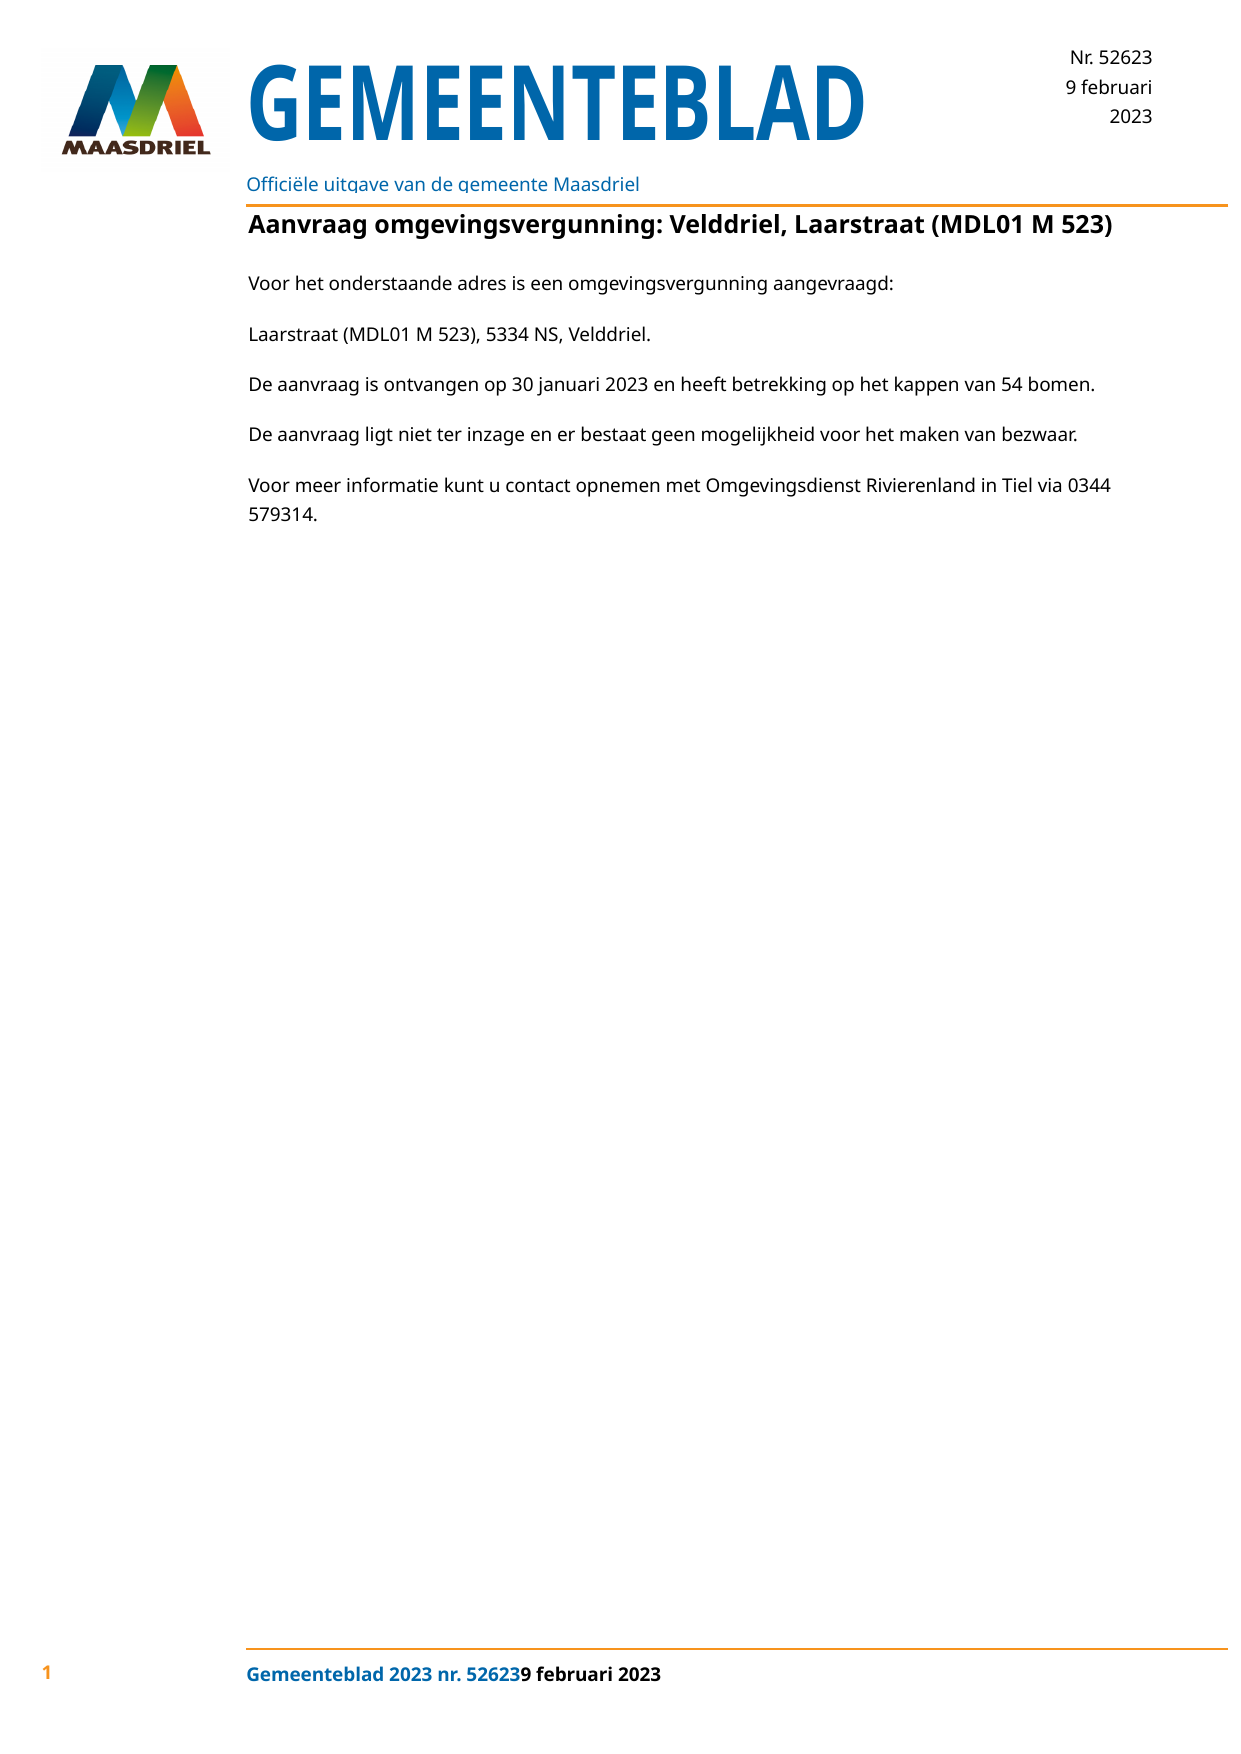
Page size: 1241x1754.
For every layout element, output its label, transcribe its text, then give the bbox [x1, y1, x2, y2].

text De aanvraag is ontvangen op 30 januari 2023 en heeft betrekking op het kappen van 54 bomen. [248, 371, 1152, 397]
picture [41, 47, 231, 172]
text De aanvraag ligt niet ter inzage en er bestaat geen mogelijkheid voor het maken van bezwaar. [248, 422, 1152, 447]
text Aanvraag omgevingsvergunning: Velddriel, Laarstraat (MDL01 M 523) [248, 207, 1152, 241]
text Laarstraat (MDL01 M 523), 5334 NS, Velddriel. [248, 321, 1152, 346]
text Voor meer informatie kunt u contact opnemen met Omgevingsdienst Rivierenland in Tiel via 0344 579314. [248, 472, 1152, 527]
text Voor het onderstaande adres is een omgevingsvergunning aangevraagd: [248, 270, 1152, 296]
